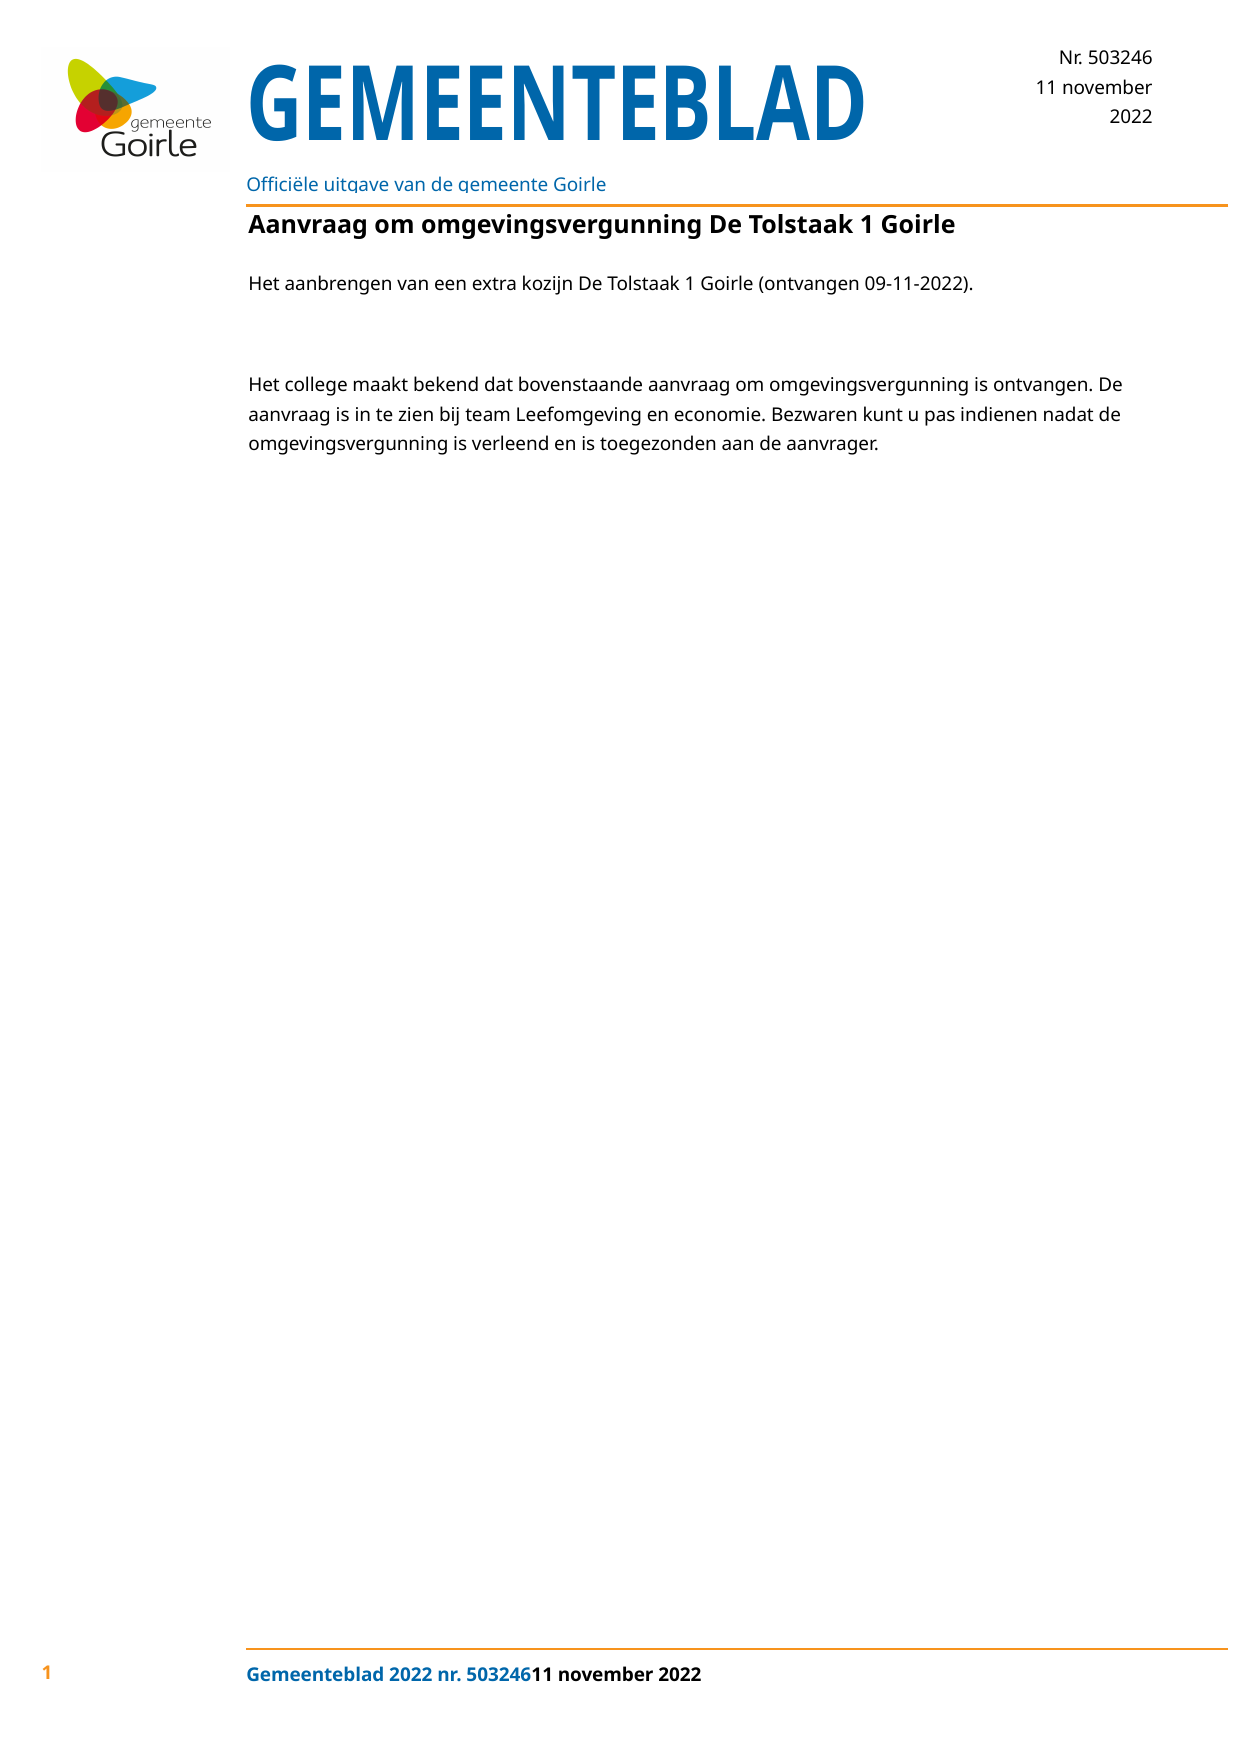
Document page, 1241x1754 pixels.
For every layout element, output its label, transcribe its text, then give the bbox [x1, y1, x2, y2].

picture [41, 47, 231, 172]
text Aanvraag om omgevingsvergunning De Tolstaak 1 Goirle [248, 207, 1152, 241]
text Het aanbrengen van een extra kozijn De Tolstaak 1 Goirle (ontvangen 09-11-2022). [248, 270, 1152, 296]
text Het college maakt bekend dat bovenstaande aanvraag om omgevingsvergunning is ontvangen. De aanvraag is in te zien bij team Leefomgeving en economie. Bezwaren kunt u pas indienen nadat de omgevingsvergunning is verleend en is toegezonden aan de aanvrager. [248, 371, 1152, 456]
